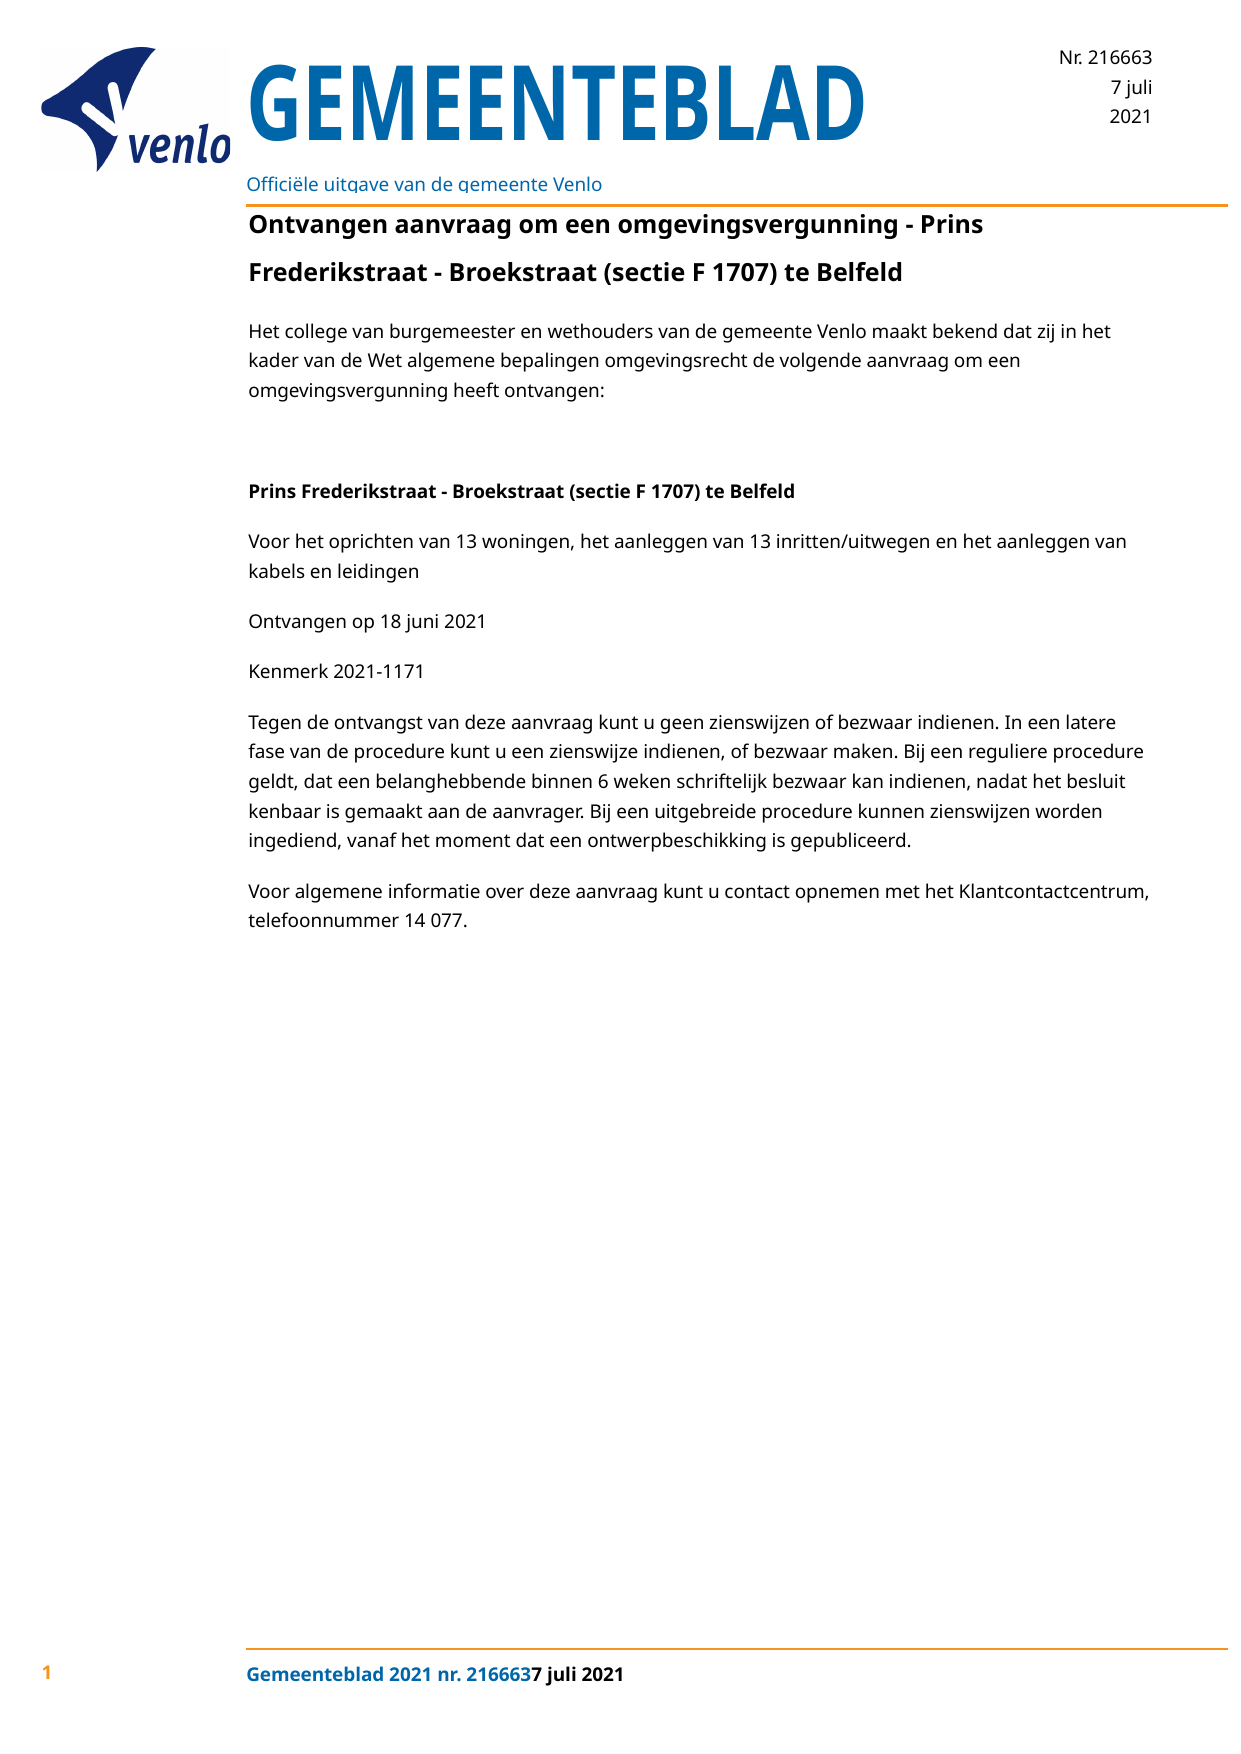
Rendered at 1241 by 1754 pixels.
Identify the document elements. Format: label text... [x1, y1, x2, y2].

picture [41, 47, 231, 172]
text Voor het oprichten van 13 woningen, het aanleggen van 13 inritten/uitwegen en het aanleggen van kabels en leidingen [248, 528, 1152, 584]
text Kenmerk 2021-1171 [248, 659, 1152, 684]
text Ontvangen aanvraag om een omgevingsvergunning - Prins Frederikstraat - Broekstraat (sectie F 1707) te Belfeld [248, 207, 1152, 288]
text Tegen de ontvangst van deze aanvraag kunt u geen zienswijzen of bezwaar indienen. In een latere fase van de procedure kunt u een zienswijze indienen, of bezwaar maken. Bij een reguliere procedure geldt, dat een belanghebbende binnen 6 weken schriftelijk bezwaar kan indienen, nadat het besluit kenbaar is gemaakt aan de aanvrager. Bij een uitgebreide procedure kunnen zienswijzen worden ingediend, vanaf het moment dat een ontwerpbeschikking is gepubliceerd. [248, 709, 1152, 853]
text Ontvangen op 18 juni 2021 [248, 608, 1152, 634]
text Het college van burgemeester en wethouders van de gemeente Venlo maakt bekend dat zij in het kader van de Wet algemene bepalingen omgevingsrecht de volgende aanvraag om een omgevingsvergunning heeft ontvangen: [248, 318, 1152, 403]
text Voor algemene informatie over deze aanvraag kunt u contact opnemen met het Klantcontactcentrum, telefoonnummer 14 077. [248, 878, 1152, 933]
text Prins Frederikstraat - Broekstraat (sectie F 1707) te Belfeld [248, 478, 1152, 504]
